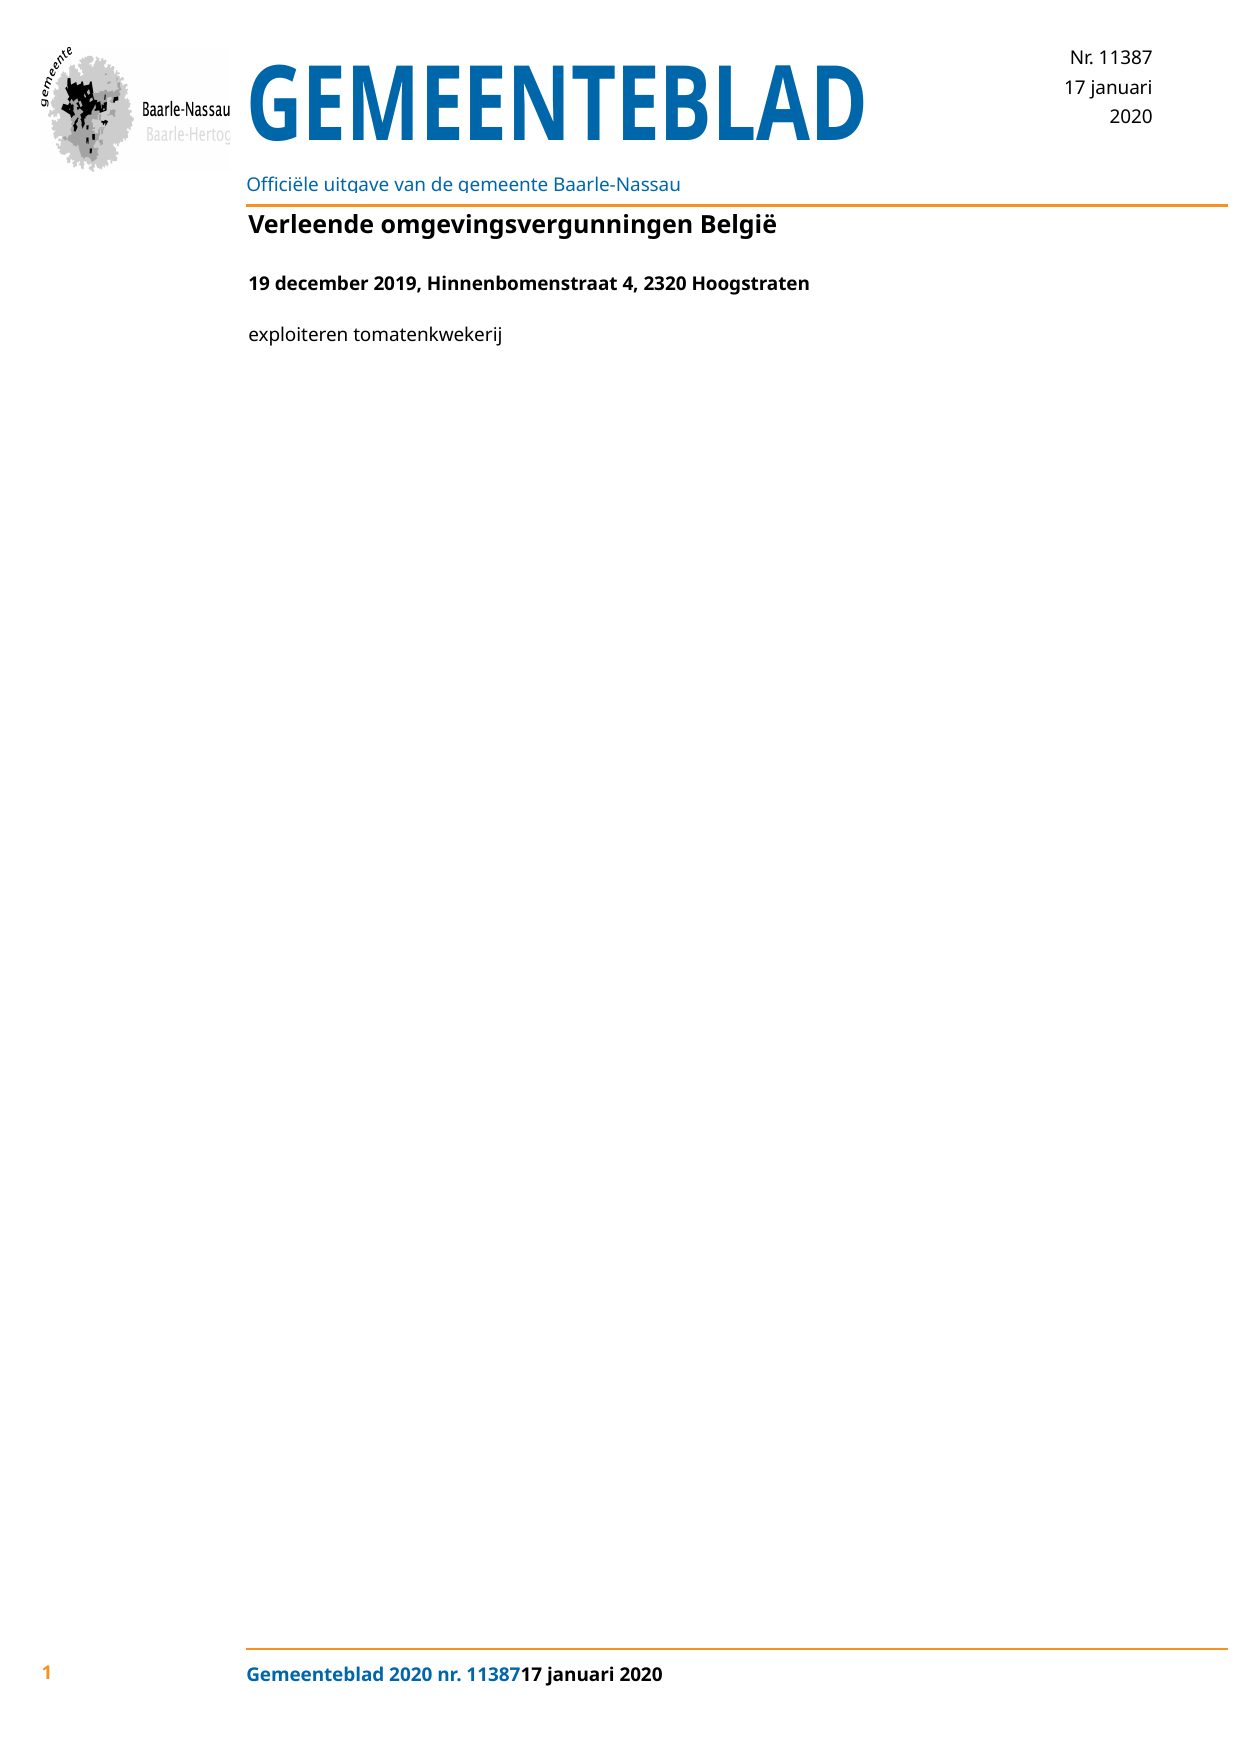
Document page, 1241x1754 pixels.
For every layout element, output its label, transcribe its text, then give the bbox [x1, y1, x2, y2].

picture [41, 47, 231, 172]
text exploiteren tomatenkwekerij [248, 321, 1152, 346]
text Verleende omgevingsvergunningen België [248, 207, 1152, 241]
text 19 december 2019, Hinnenbomenstraat 4, 2320 Hoogstraten [248, 270, 1152, 296]
